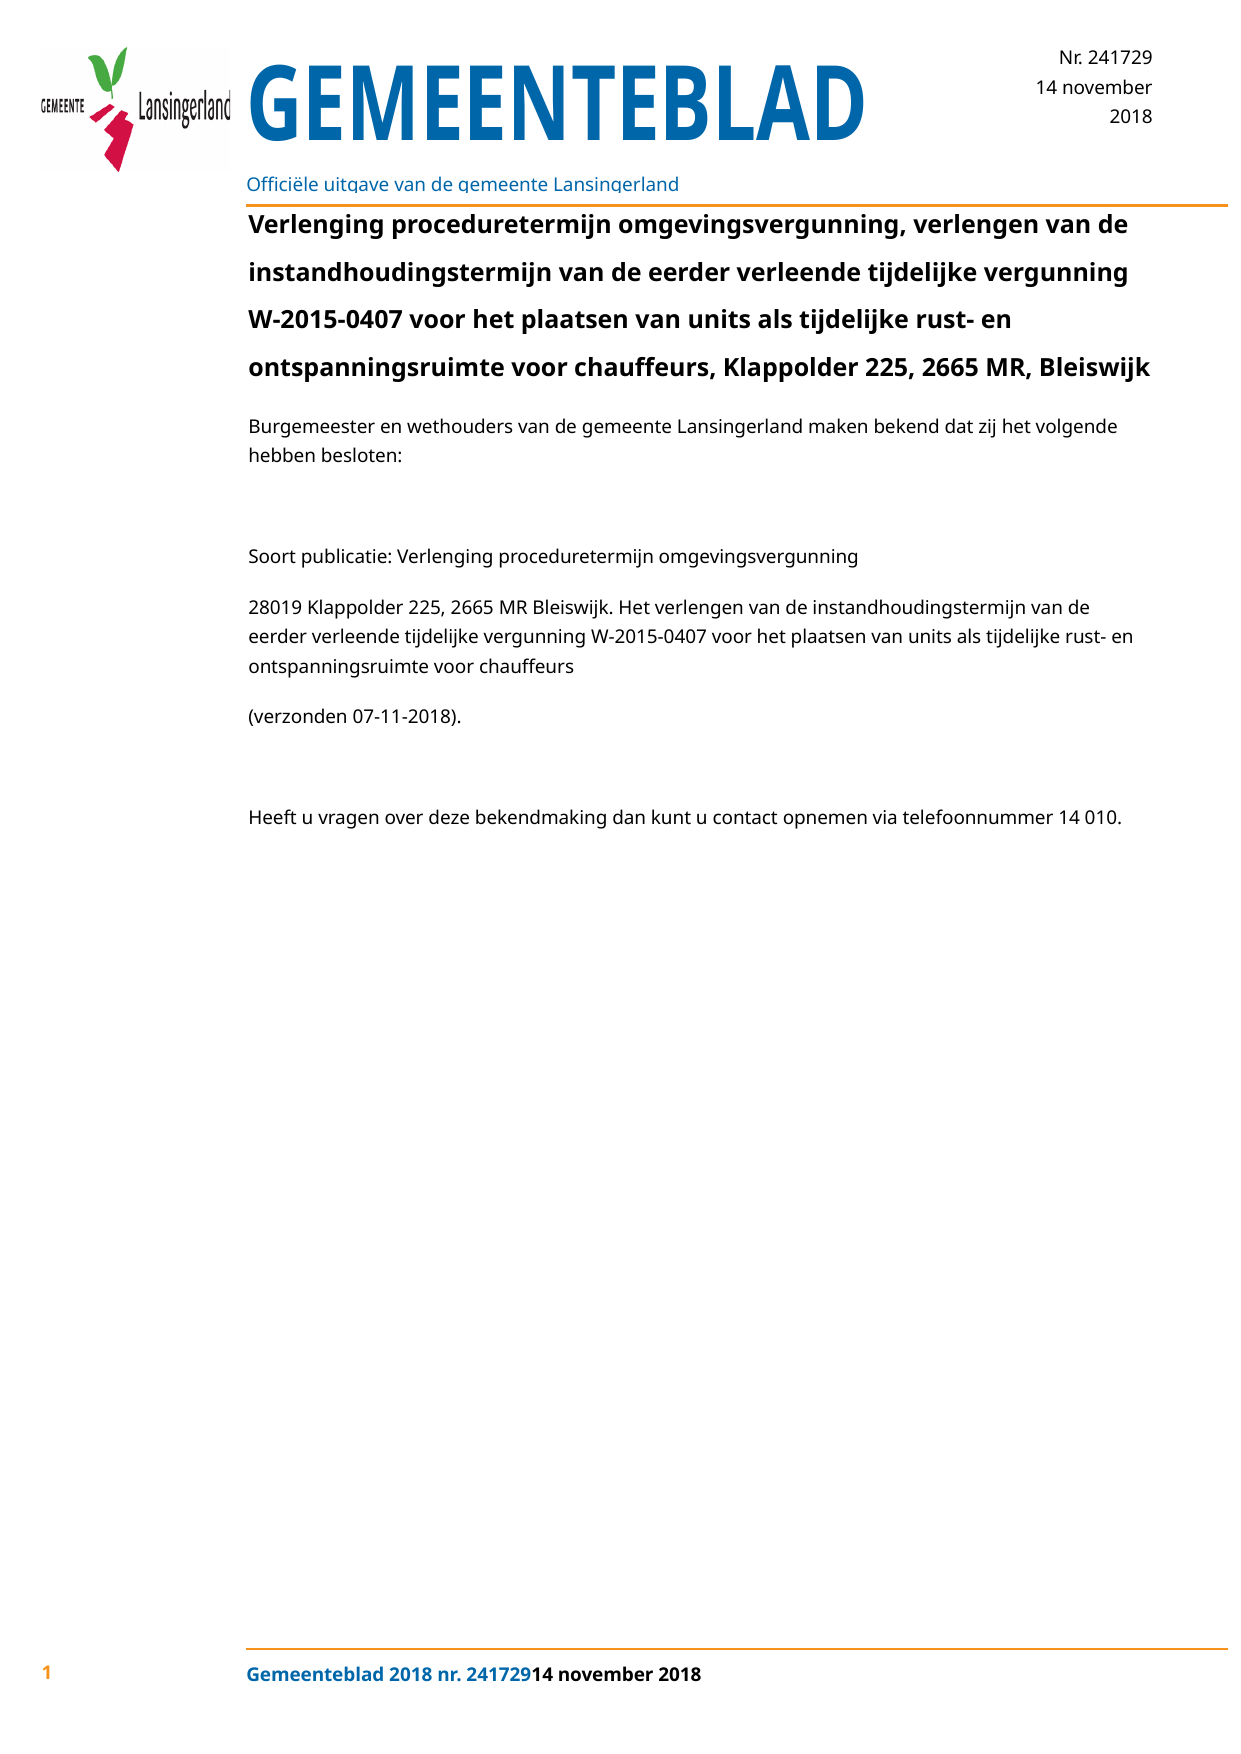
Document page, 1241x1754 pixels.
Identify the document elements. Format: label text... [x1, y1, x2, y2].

text Verlenging proceduretermijn omgevingsvergunning, verlengen van de instandhoudingstermijn van de eerder verleende tijdelijke vergunning W-2015-0407 voor het plaatsen van units als tijdelijke rust- en ontspanningsruimte voor chauffeurs, Klappolder 225, 2665 MR, Bleiswijk [248, 207, 1152, 384]
text Soort publicatie: Verlenging proceduretermijn omgevingsvergunning [248, 543, 1152, 569]
text (verzonden 07-11-2018). [248, 703, 1152, 729]
text 28019 Klappolder 225, 2665 MR Bleiswijk. Het verlengen van de instandhoudingstermijn van de eerder verleende tijdelijke vergunning W-2015-0407 voor het plaatsen van units als tijdelijke rust- en ontspanningsruimte voor chauffeurs [248, 594, 1152, 679]
picture [41, 47, 231, 172]
text Burgemeester en wethouders van de gemeente Lansingerland maken bekend dat zij het volgende hebben besloten: [248, 413, 1152, 468]
text Heeft u vragen over deze bekendmaking dan kunt u contact opnemen via telefoonnummer 14 010. [248, 804, 1152, 830]
